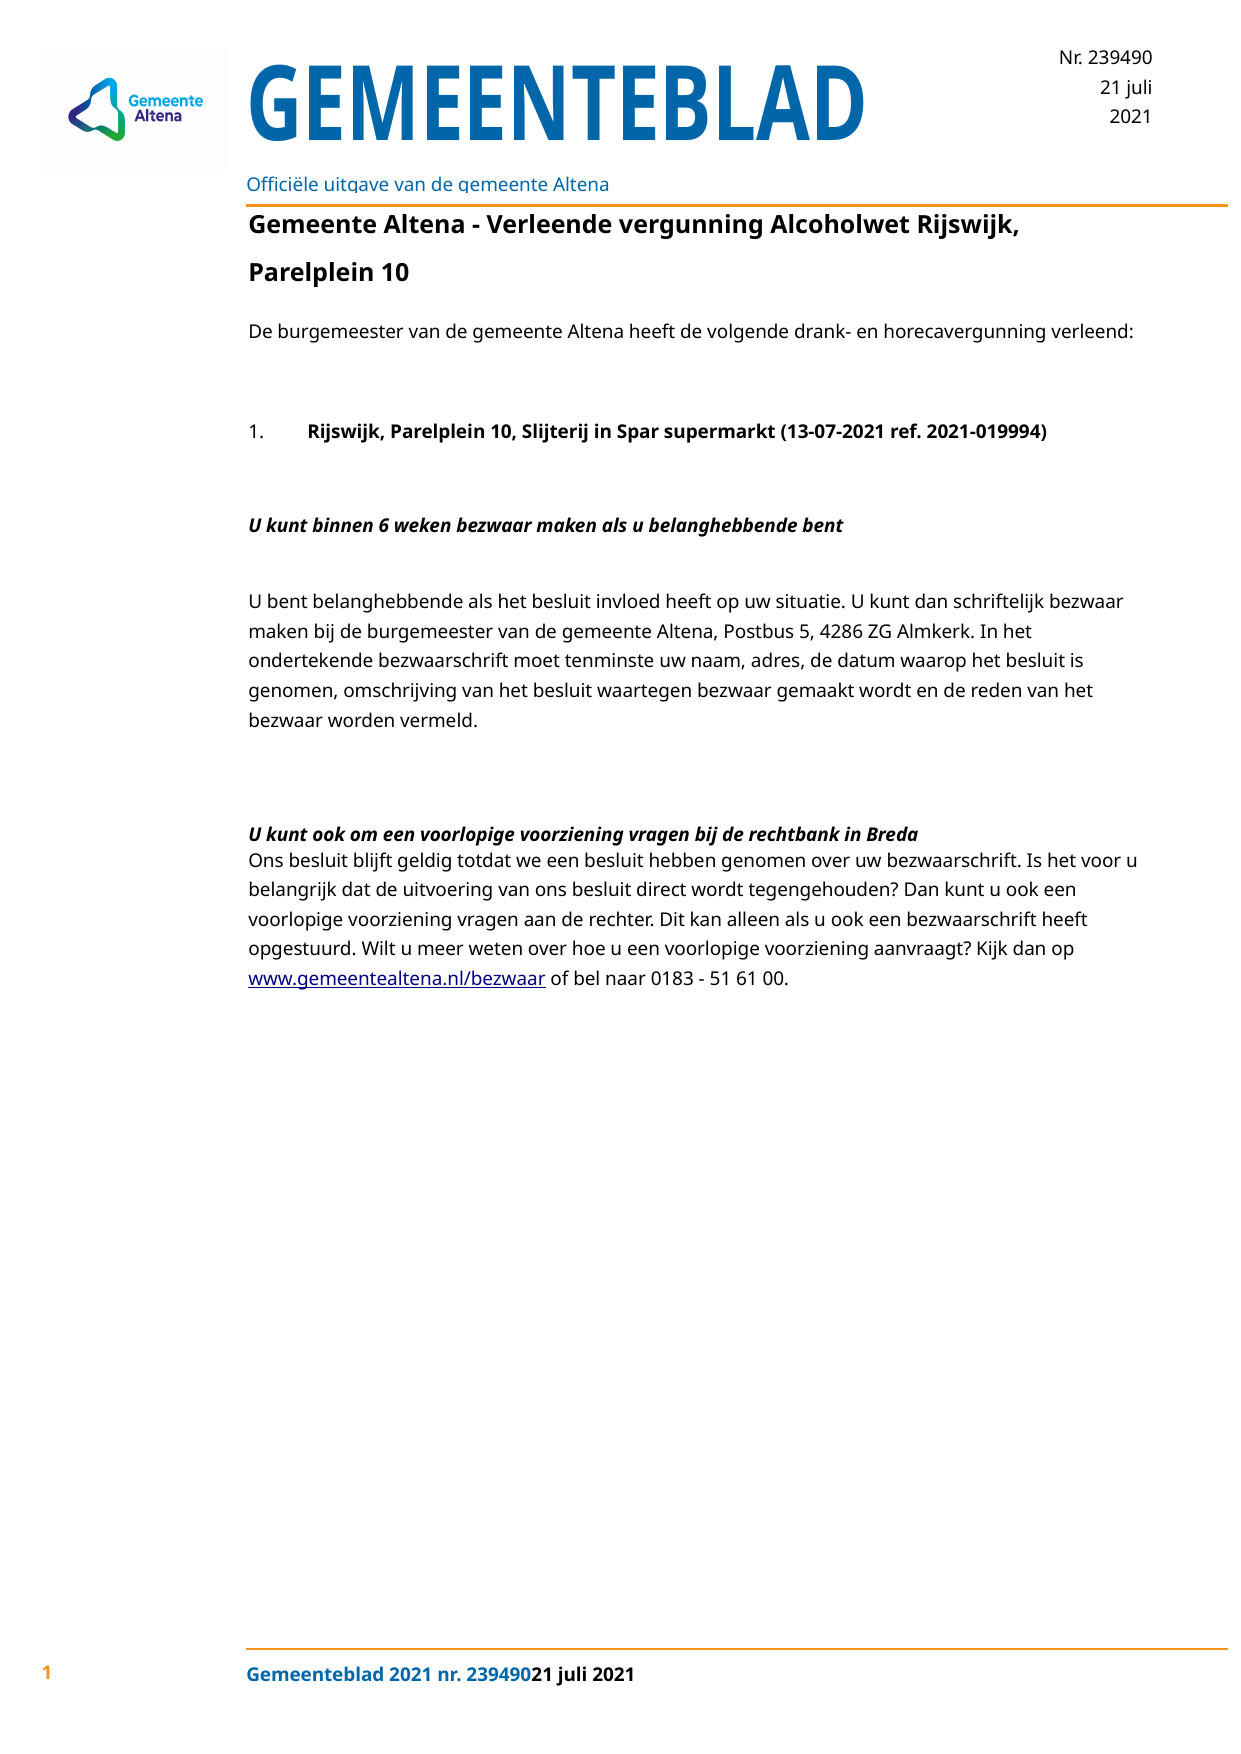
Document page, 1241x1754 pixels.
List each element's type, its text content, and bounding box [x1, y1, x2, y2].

list Rijswijk, Parelplein 10, Slijterij in Spar supermarkt (13-07-2021 ref. 2021-019994) [248, 419, 1152, 444]
text Gemeente Altena - Verleende vergunning Alcoholwet Rijswijk, Parelplein 10 [248, 207, 1152, 288]
text Ons besluit blijft geldig totdat we een besluit hebben genomen over uw bezwaarschrift. Is het voor u belangrijk dat de uitvoering van ons besluit direct wordt tegengehouden? Dan kunt u ook een voorlopige voorziening vragen aan de rechter. Dit kan alleen als u ook een bezwaarschrift heeft opgestuurd. Wilt u meer weten over hoe u een voorlopige voorziening aanvraagt? Kijk dan op www.gemeentealtena.nl/bezwaar of bel naar 0183 - 51 61 00. [248, 847, 1152, 991]
picture [41, 47, 231, 172]
text U kunt binnen 6 weken bezwaar maken als u belanghebbende bent [248, 512, 1152, 538]
text U kunt ook om een voorlopige voorziening vragen bij de rechtbank in Breda [248, 821, 1152, 847]
text De burgemeester van de gemeente Altena heeft de volgende drank- en horecavergunning verleend: [248, 318, 1152, 344]
text U bent belanghebbende als het besluit invloed heeft op uw situatie. U kunt dan schriftelijk bezwaar maken bij de burgemeester van de gemeente Altena, Postbus 5, 4286 ZG Almkerk. In het ondertekende bezwaarschrift moet tenminste uw naam, adres, de datum waarop het besluit is genomen, omschrijving van het besluit waartegen bezwaar gemaakt wordt en de reden van het bezwaar worden vermeld. [248, 588, 1152, 732]
